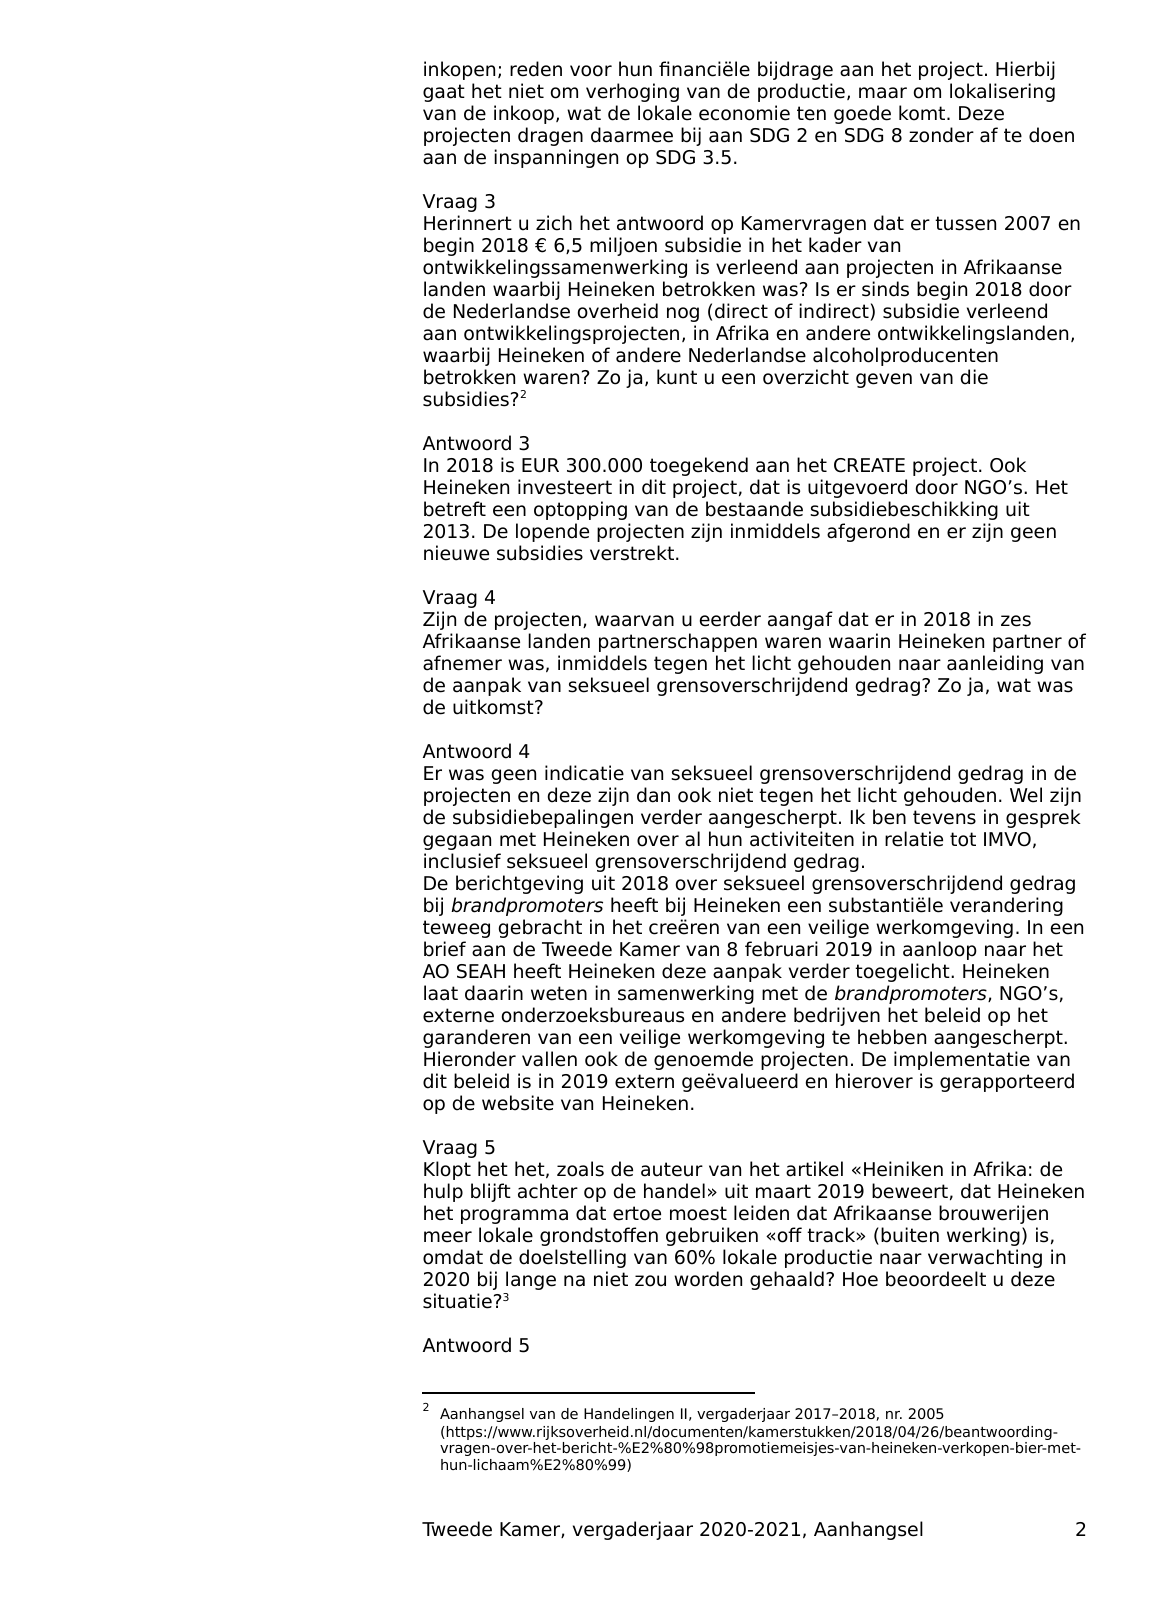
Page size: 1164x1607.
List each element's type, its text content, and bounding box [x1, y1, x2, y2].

text Vraag 3 [422, 191, 1087, 213]
text Herinnert u zich het antwoord op Kamervragen dat er tussen 2007 en begin 2018 € 6,5 miljoen subsidie in het kader van ontwikkelingssamenwerking is verleend aan projecten in Afrikaanse landen waarbij Heineken betrokken was? Is er sinds begin 2018 door de Nederlandse overheid nog (direct of indirect) subsidie verleend aan ontwikkelingsprojecten, in Afrika en andere ontwikkelingslanden, waarbij Heineken of andere Nederlandse alcoholproducenten betrokken waren? Zo ja, kunt u een overzicht geven van die subsidies? [422, 213, 1087, 411]
text Antwoord 5 [422, 1335, 1087, 1357]
text Vraag 4 [422, 587, 1087, 609]
text Vraag 5 [422, 1137, 1087, 1159]
text Klopt het het, zoals de auteur van het artikel «Heiniken in Afrika: de hulp blijft achter op de handel» uit maart 2019 beweert, dat Heineken het programma dat ertoe moest leiden dat Afrikaanse brouwerijen meer lokale grondstoffen gebruiken «off track» (buiten werking) is, omdat de doelstelling van 60% lokale productie naar verwachting in 2020 bij lange na niet zou worden gehaald? Hoe beoordeelt u deze situatie? [422, 1159, 1087, 1313]
text Aanhangsel van de Handelingen II, vergaderjaar 2017–2018, nr. 2005 (https://www.rijksoverheid.nl/documenten/kamerstukken/2018/04/26/beantwoording-vragen-over-het-bericht-%E2%80%98promotiemeisjes-van-heineken-verkopen-bier-met-hun-lichaam%E2%80%99) [422, 1402, 1087, 1474]
text inkopen; reden voor hun financiële bijdrage aan het project. Hierbij gaat het niet om verhoging van de productie, maar om lokalisering van de inkoop, wat de lokale economie ten goede komt. Deze projecten dragen daarmee bij aan SDG 2 en SDG 8 zonder af te doen aan de inspanningen op SDG 3.5. [422, 59, 1087, 169]
text Antwoord 4 [422, 741, 1087, 763]
text Antwoord 3 [422, 433, 1087, 455]
text De berichtgeving uit 2018 over seksueel grensoverschrijdend gedrag bij brandpromoters heeft bij Heineken een substantiële verandering teweeg gebracht in het creëren van een veilige werkomgeving. In een brief aan de Tweede Kamer van 8 februari 2019 in aanloop naar het AO SEAH heeft Heineken deze aanpak verder toegelicht. Heineken laat daarin weten in samenwerking met de brandpromoters, NGO’s, externe onderzoeksbureaus en andere bedrijven het beleid op het garanderen van een veilige werkomgeving te hebben aangescherpt. Hieronder vallen ook de genoemde projecten. De implementatie van dit beleid is in 2019 extern geëvalueerd en hierover is gerapporteerd op de website van Heineken. [422, 873, 1087, 1115]
text In 2018 is EUR 300.000 toegekend aan het CREATE project. Ook Heineken investeert in dit project, dat is uitgevoerd door NGO’s. Het betreft een optopping van de bestaande subsidiebeschikking uit 2013. De lopende projecten zijn inmiddels afgerond en er zijn geen nieuwe subsidies verstrekt. [422, 455, 1087, 565]
text Zijn de projecten, waarvan u eerder aangaf dat er in 2018 in zes Afrikaanse landen partnerschappen waren waarin Heineken partner of afnemer was, inmiddels tegen het licht gehouden naar aanleiding van de aanpak van seksueel grensoverschrijdend gedrag? Zo ja, wat was de uitkomst? [422, 609, 1087, 719]
text Er was geen indicatie van seksueel grensoverschrijdend gedrag in de projecten en deze zijn dan ook niet tegen het licht gehouden. Wel zijn de subsidiebepalingen verder aangescherpt. Ik ben tevens in gesprek gegaan met Heineken over al hun activiteiten in relatie tot IMVO, inclusief seksueel grensoverschrijdend gedrag. [422, 763, 1087, 873]
